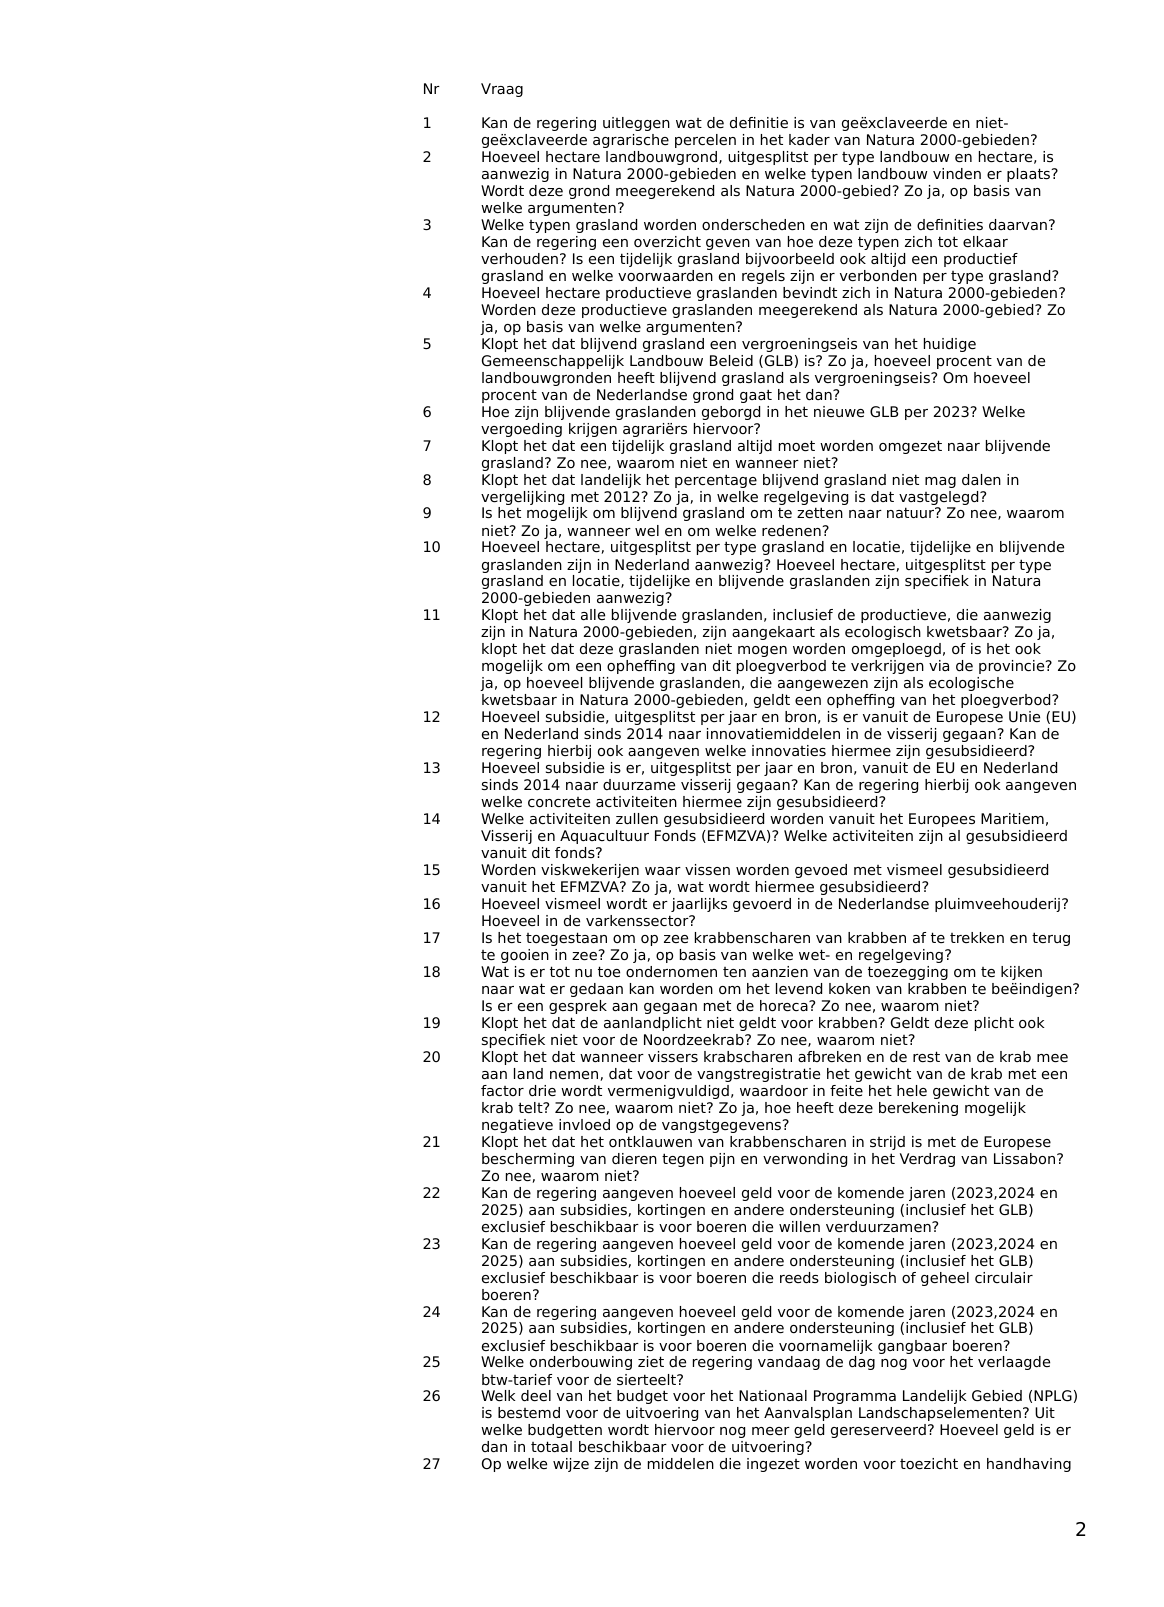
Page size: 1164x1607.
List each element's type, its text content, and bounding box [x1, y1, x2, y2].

table_header Vraag [475, 81, 1087, 98]
table_cell Worden viskwekerijen waar vissen worden gevoed met vismeel gesubsidieerd vanuit het EFMZVA? Zo ja, wat wordt hiermee gesubsidieerd? [475, 862, 1087, 896]
table_cell 13 [422, 760, 475, 811]
table_cell Op welke wijze zijn de middelen die ingezet worden voor toezicht en handhaving [475, 1456, 1087, 1473]
table_cell Hoeveel hectare landbouwgrond, uitgesplitst per type landbouw en hectare, is aanwezig in Natura 2000-gebieden en welke typen landbouw vinden er plaats? Wordt deze grond meegerekend als Natura 2000-gebied? Zo ja, op basis van welke argumenten? [475, 149, 1087, 217]
table_cell Welk deel van het budget voor het Nationaal Programma Landelijk Gebied (NPLG) is bestemd voor de uitvoering van het Aanvalsplan Landschapselementen? Uit welke budgetten wordt hiervoor nog meer geld gereserveerd? Hoeveel geld is er dan in totaal beschikbaar voor de uitvoering? [475, 1388, 1087, 1456]
table_cell Hoeveel subsidie, uitgesplitst per jaar en bron, is er vanuit de Europese Unie (EU) en Nederland sinds 2014 naar innovatiemiddelen in de visserij gegaan? Kan de regering hierbij ook aangeven welke innovaties hiermee zijn gesubsidieerd? [475, 709, 1087, 760]
table_cell 2 [422, 149, 475, 217]
table_cell 15 [422, 862, 475, 896]
table_cell 7 [422, 438, 475, 471]
table_cell Kan de regering aangeven hoeveel geld voor de komende jaren (2023,2024 en 2025) aan subsidies, kortingen en andere ondersteuning (inclusief het GLB) exclusief beschikbaar is voor boeren die reeds biologisch of geheel circulair boeren? [475, 1236, 1087, 1303]
table_cell 6 [422, 404, 475, 437]
table_cell 27 [422, 1456, 475, 1473]
table_cell 12 [422, 709, 475, 760]
table_cell 26 [422, 1388, 475, 1456]
table_cell Hoe zijn blijvende graslanden geborgd in het nieuwe GLB per 2023? Welke vergoeding krijgen agrariërs hiervoor? [475, 404, 1087, 437]
table_cell Kan de regering aangeven hoeveel geld voor de komende jaren (2023,2024 en 2025) aan subsidies, kortingen en andere ondersteuning (inclusief het GLB) exclusief beschikbaar is voor boeren die voornamelijk gangbaar boeren? [475, 1304, 1087, 1354]
table_cell 10 [422, 539, 475, 607]
table_cell 1 [422, 115, 475, 149]
table_cell Kan de regering uitleggen wat de definitie is van geëxclaveerde en niet-geëxclaveerde agrarische percelen in het kader van Natura 2000-gebieden? [475, 115, 1087, 149]
table_cell Wat is er tot nu toe ondernomen ten aanzien van de toezegging om te kijken naar wat er gedaan kan worden om het levend koken van krabben te beëindigen? Is er een gesprek aan gegaan met de horeca? Zo nee, waarom niet? [475, 964, 1087, 1015]
table_cell Welke typen grasland worden onderscheden en wat zijn de definities daarvan? Kan de regering een overzicht geven van hoe deze typen zich tot elkaar verhouden? Is een tijdelijk grasland bijvoorbeeld ook altijd een productief grasland en welke voorwaarden en regels zijn er verbonden per type grasland? [475, 217, 1087, 285]
table_cell Hoeveel hectare productieve graslanden bevindt zich in Natura 2000-gebieden? Worden deze productieve graslanden meegerekend als Natura 2000-gebied? Zo ja, op basis van welke argumenten? [475, 285, 1087, 336]
table_cell 9 [422, 505, 475, 539]
table_cell 5 [422, 336, 475, 403]
table_cell Is het toegestaan om op zee krabbenscharen van krabben af te trekken en terug te gooien in zee? Zo ja, op basis van welke wet- en regelgeving? [475, 930, 1087, 964]
table_cell Klopt het dat de aanlandplicht niet geldt voor krabben? Geldt deze plicht ook specifiek niet voor de Noordzeekrab? Zo nee, waarom niet? [475, 1015, 1087, 1049]
table_cell Klopt het dat landelijk het percentage blijvend grasland niet mag dalen in vergelijking met 2012? Zo ja, in welke regelgeving is dat vastgelegd? [475, 471, 1087, 505]
table_header Nr [422, 81, 475, 98]
table_cell Welke activiteiten zullen gesubsidieerd worden vanuit het Europees Maritiem, Visserij en Aquacultuur Fonds (EFMZVA)? Welke activiteiten zijn al gesubsidieerd vanuit dit fonds? [475, 811, 1087, 862]
table_cell 16 [422, 896, 475, 930]
table_cell Klopt het dat het ontklauwen van krabbenscharen in strijd is met de Europese bescherming van dieren tegen pijn en verwonding in het Verdrag van Lissabon? Zo nee, waarom niet? [475, 1134, 1087, 1184]
table_cell Hoeveel hectare, uitgesplitst per type grasland en locatie, tijdelijke en blijvende graslanden zijn in Nederland aanwezig? Hoeveel hectare, uitgesplitst per type grasland en locatie, tijdelijke en blijvende graslanden zijn specifiek in Natura 2000-gebieden aanwezig? [475, 539, 1087, 607]
table_cell Hoeveel subsidie is er, uitgesplitst per jaar en bron, vanuit de EU en Nederland sinds 2014 naar duurzame visserij gegaan? Kan de regering hierbij ook aangeven welke concrete activiteiten hiermee zijn gesubsidieerd? [475, 760, 1087, 811]
table_cell 23 [422, 1236, 475, 1303]
table_cell 25 [422, 1354, 475, 1388]
table_cell 22 [422, 1185, 475, 1236]
table_cell 20 [422, 1049, 475, 1134]
table_cell Klopt het dat alle blijvende graslanden, inclusief de productieve, die aanwezig zijn in Natura 2000-gebieden, zijn aangekaart als ecologisch kwetsbaar? Zo ja, klopt het dat deze graslanden niet mogen worden omgeploegd, of is het ook mogelijk om een opheffing van dit ploegverbod te verkrijgen via de provincie? Zo ja, op hoeveel blijvende graslanden, die aangewezen zijn als ecologische kwetsbaar in Natura 2000-gebieden, geldt een opheffing van het ploegverbod? [475, 607, 1087, 709]
table_cell 21 [422, 1134, 475, 1184]
table_cell Kan de regering aangeven hoeveel geld voor de komende jaren (2023,2024 en 2025) aan subsidies, kortingen en andere ondersteuning (inclusief het GLB) exclusief beschikbaar is voor boeren die willen verduurzamen? [475, 1185, 1087, 1236]
table_cell 19 [422, 1015, 475, 1049]
table_cell Klopt het dat een tijdelijk grasland altijd moet worden omgezet naar blijvende grasland? Zo nee, waarom niet en wanneer niet? [475, 438, 1087, 471]
table_cell 3 [422, 217, 475, 285]
table_cell [475, 98, 1087, 115]
table_cell 8 [422, 471, 475, 505]
table_cell [422, 98, 475, 115]
table_cell 11 [422, 607, 475, 709]
table_cell 14 [422, 811, 475, 862]
table_cell Is het mogelijk om blijvend grasland om te zetten naar natuur? Zo nee, waarom niet? Zo ja, wanneer wel en om welke redenen? [475, 505, 1087, 539]
table_cell 18 [422, 964, 475, 1015]
table_cell 4 [422, 285, 475, 336]
table_cell 24 [422, 1304, 475, 1354]
table_cell Klopt het dat wanneer vissers krabscharen afbreken en de rest van de krab mee aan land nemen, dat voor de vangstregistratie het gewicht van de krab met een factor drie wordt vermenigvuldigd, waardoor in feite het hele gewicht van de krab telt? Zo nee, waarom niet? Zo ja, hoe heeft deze berekening mogelijk negatieve invloed op de vangstgegevens? [475, 1049, 1087, 1134]
table_cell Hoeveel vismeel wordt er jaarlijks gevoerd in de Nederlandse pluimveehouderij? Hoeveel in de varkenssector? [475, 896, 1087, 930]
table_cell Klopt het dat blijvend grasland een vergroeningseis van het huidige Gemeenschappelijk Landbouw Beleid (GLB) is? Zo ja, hoeveel procent van de landbouwgronden heeft blijvend grasland als vergroeningseis? Om hoeveel procent van de Nederlandse grond gaat het dan? [475, 336, 1087, 403]
table_cell Welke onderbouwing ziet de regering vandaag de dag nog voor het verlaagde btw-tarief voor de sierteelt? [475, 1354, 1087, 1388]
table_cell 17 [422, 930, 475, 964]
